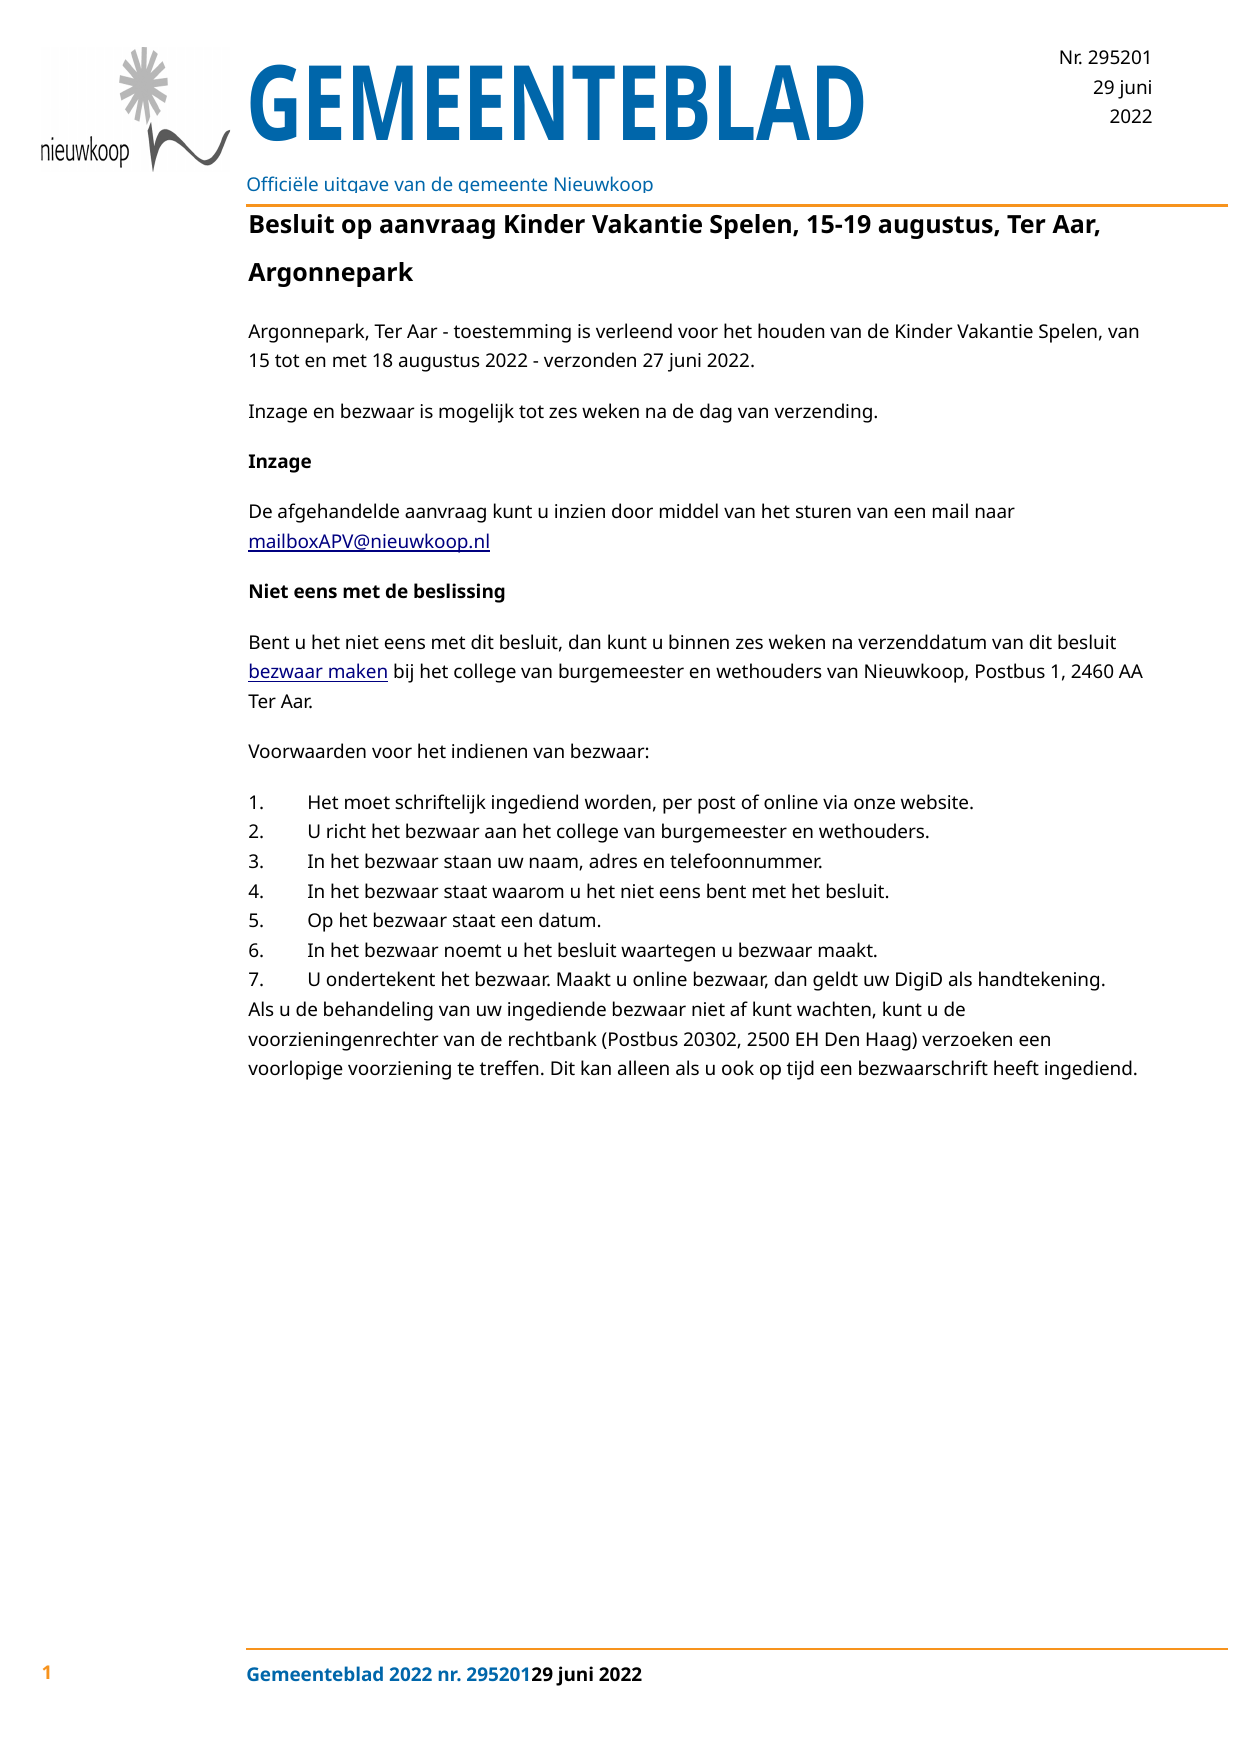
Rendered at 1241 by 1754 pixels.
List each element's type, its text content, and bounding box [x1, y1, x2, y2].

text Besluit op aanvraag Kinder Vakantie Spelen, 15-19 augustus, Ter Aar, Argonnepark [248, 207, 1152, 288]
text Inzage en bezwaar is mogelijk tot zes weken na de dag van verzending. [248, 398, 1152, 424]
list In het bezwaar staat waarom u het niet eens bent met het besluit. [248, 878, 1152, 904]
text Als u de behandeling van uw ingediende bezwaar niet af kunt wachten, kunt u de voorzieningenrechter van de rechtbank (Postbus 20302, 2500 EH Den Haag) verzoeken een voorlopige voorziening te treffen. Dit kan alleen als u ook op tijd een bezwaarschrift heeft ingediend. [248, 996, 1152, 1081]
text Niet eens met de beslissing [248, 579, 1152, 604]
text Bent u het niet eens met dit besluit, dan kunt u binnen zes weken na verzenddatum van dit besluit bezwaar maken bij het college van burgemeester en wethouders van Nieuwkoop, Postbus 1, 2460 AA Ter Aar. [248, 629, 1152, 714]
list U richt het bezwaar aan het college van burgemeester en wethouders. [248, 819, 1152, 844]
text Voorwaarden voor het indienen van bezwaar: [248, 739, 1152, 764]
list In het bezwaar noemt u het besluit waartegen u bezwaar maakt. [248, 937, 1152, 963]
text Argonnepark, Ter Aar - toestemming is verleend voor het houden van de Kinder Vakantie Spelen, van 15 tot en met 18 augustus 2022 - verzonden 27 juni 2022. [248, 318, 1152, 373]
text Inzage [248, 448, 1152, 474]
list Op het bezwaar staat een datum. [248, 907, 1152, 933]
text De afgehandelde aanvraag kunt u inzien door middel van het sturen van een mail naar mailboxAPV@nieuwkoop.nl [248, 499, 1152, 554]
list In het bezwaar staan uw naam, adres en telefoonnummer. [248, 848, 1152, 874]
picture [41, 47, 231, 172]
list U ondertekent het bezwaar. Maakt u online bezwaar, dan geldt uw DigiD als handtekening. [248, 967, 1152, 992]
list Het moet schriftelijk ingediend worden, per post of online via onze website. [248, 789, 1152, 815]
